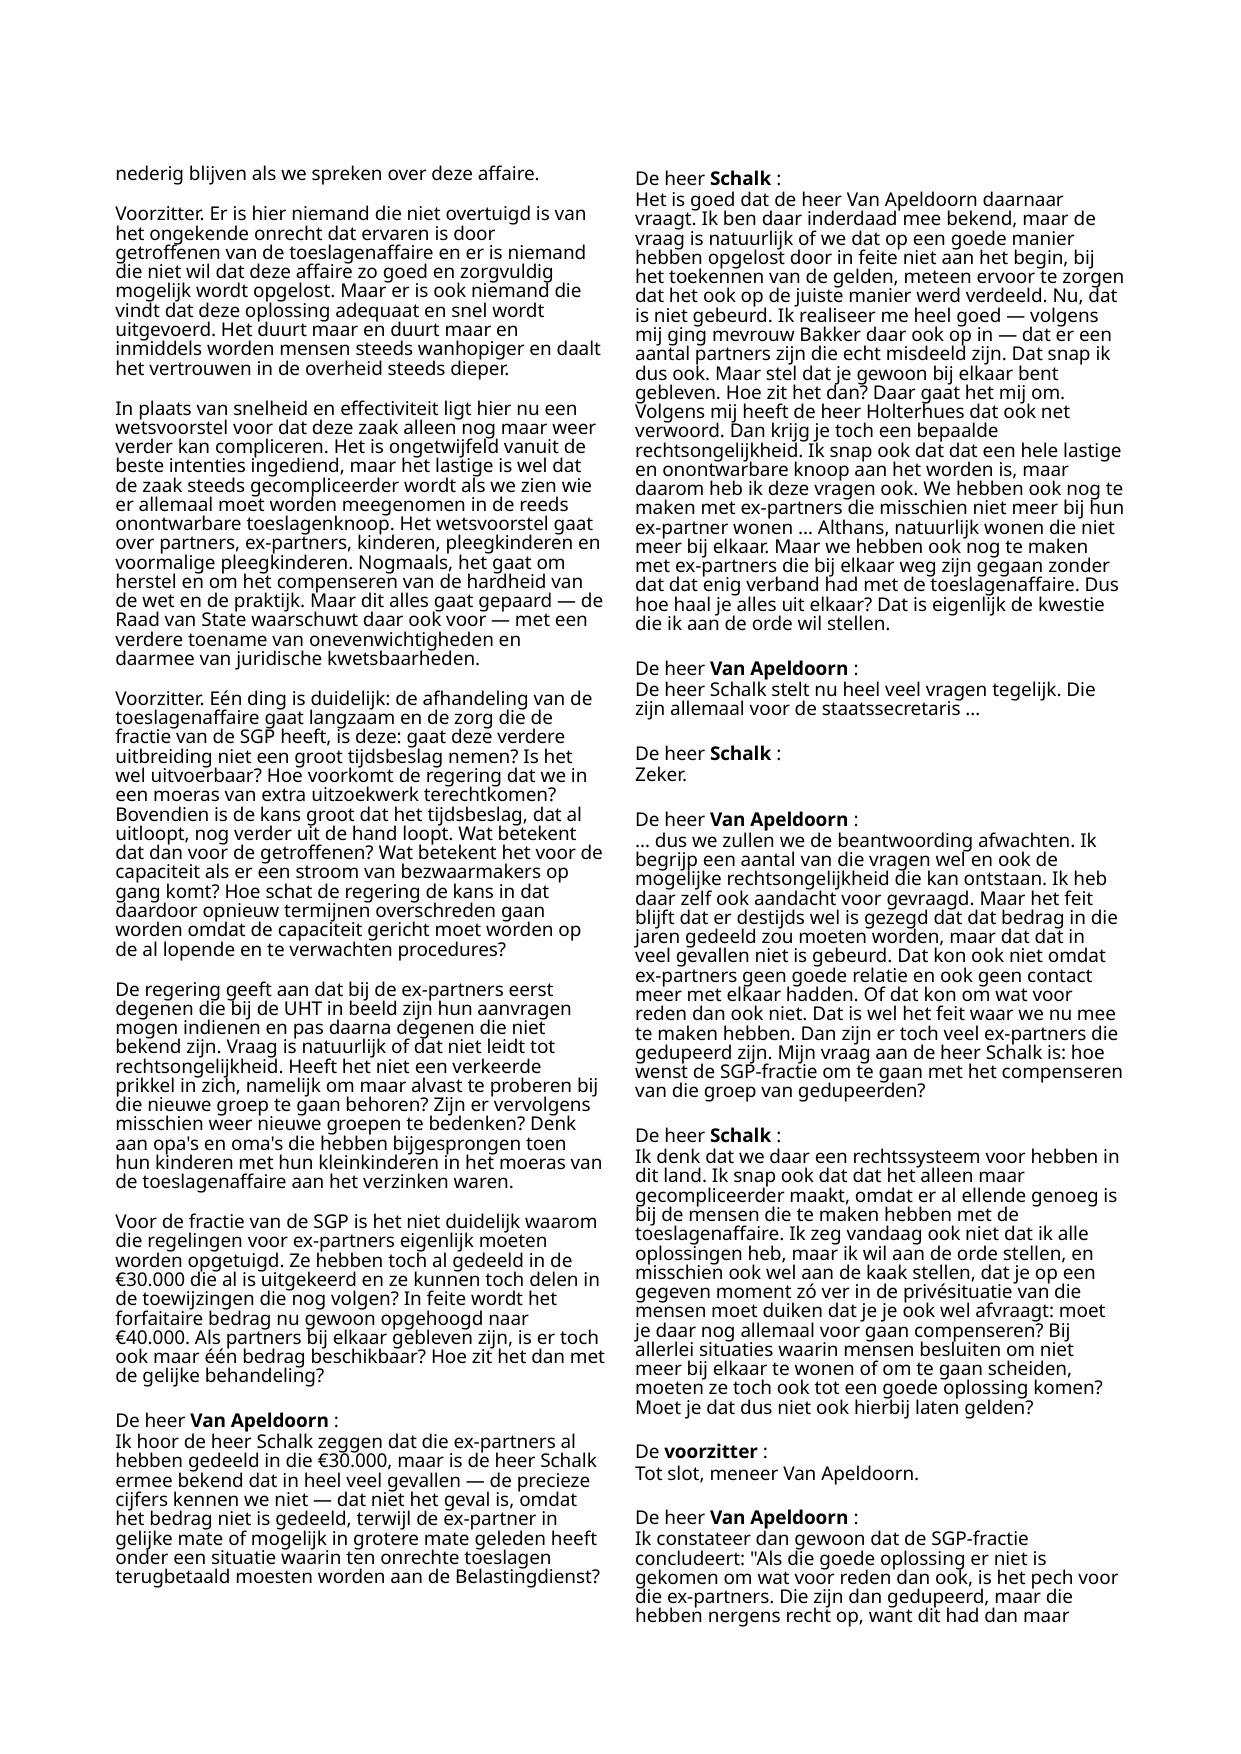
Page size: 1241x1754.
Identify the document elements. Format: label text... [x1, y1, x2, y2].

text De regering geeft aan dat bij de ex-partners eerst degenen die bij de UHT in beeld zijn hun aanvragen mogen indienen en pas daarna degenen die niet bekend zijn. Vraag is natuurlijk of dat niet leidt tot rechtsongelijkheid. Heeft het niet een verkeerde prikkel in zich, namelijk om maar alvast te proberen bij die nieuwe groep te gaan behoren? Zijn er vervolgens misschien weer nieuwe groepen te bedenken? Denk aan opa's en oma's die hebben bijgesprongen toen hun kinderen met hun kleinkinderen in het moeras van de toeslagenaffaire aan het verzinken waren. [115, 981, 605, 1192]
text De heer Schalk : [635, 1122, 1125, 1148]
text De heer Van Apeldoorn : [635, 1504, 1125, 1530]
text Voorzitter. Er is hier niemand die niet overtuigd is van het ongekende onrecht dat ervaren is door getroffenen van de toeslagenaffaire en er is niemand die niet wil dat deze affaire zo goed en zorgvuldig mogelijk wordt opgelost. Maar er is ook niemand die vindt dat deze oplossing adequaat en snel wordt uitgevoerd. Het duurt maar en duurt maar en inmiddels worden mensen steeds wanhopiger en daalt het vertrouwen in de overheid steeds dieper. [115, 205, 605, 379]
text De heer Schalk : [635, 165, 1125, 191]
text De heer Van Apeldoorn : [635, 655, 1125, 681]
text De voorzitter : [635, 1439, 1125, 1464]
text Voorzitter. Eén ding is duidelijk: de afhandeling van de toeslagenaffaire gaat langzaam en de zorg die de fractie van de SGP heeft, is deze: gaat deze verdere uitbreiding niet een groot tijdsbeslag nemen? Is het wel uitvoerbaar? Hoe voorkomt de regering dat we in een moeras van extra uitzoekwerk terechtkomen? Bovendien is de kans groot dat het tijdsbeslag, dat al uitloopt, nog verder uit de hand loopt. Wat betekent dat dan voor de getroffenen? Wat betekent het voor de capaciteit als er een stroom van bezwaarmakers op gang komt? Hoe schat de regering de kans in dat daardoor opnieuw termijnen overschreden gaan worden omdat de capaciteit gericht moet worden op de al lopende en te verwachten procedures? [115, 690, 605, 960]
text … dus we zullen we de beantwoording afwachten. Ik begrijp een aantal van die vragen wel en ook de mogelijke rechtsongelijkheid die kan ontstaan. Ik heb daar zelf ook aandacht voor gevraagd. Maar het feit blijft dat er destijds wel is gezegd dat dat bedrag in die jaren gedeeld zou moeten worden, maar dat dat in veel gevallen niet is gebeurd. Dat kon ook niet omdat ex-partners geen goede relatie en ook geen contact meer met elkaar hadden. Of dat kon om wat voor reden dan ook niet. Dat is wel het feit waar we nu mee te maken hebben. Dan zijn er toch veel ex-partners die gedupeerd zijn. Mijn vraag aan de heer Schalk is: hoe wenst de SGP-fractie om te gaan met het compenseren van die groep van gedupeerden? [635, 832, 1125, 1102]
text Ik denk dat we daar een rechtssysteem voor hebben in dit land. Ik snap ook dat dat het alleen maar gecompliceerder maakt, omdat er al ellende genoeg is bij de mensen die te maken hebben met de toeslagenaffaire. Ik zeg vandaag ook niet dat ik alle oplossingen heb, maar ik wil aan de orde stellen, en misschien ook wel aan de kaak stellen, dat je op een gegeven moment zó ver in de privésituatie van die mensen moet duiken dat je je ook wel afvraagt: moet je daar nog allemaal voor gaan compenseren? Bij allerlei situaties waarin mensen besluiten om niet meer bij elkaar te wonen of om te gaan scheiden, moeten ze toch ook tot een goede oplossing komen? Moet je dat dus niet ook hierbij laten gelden? [635, 1148, 1125, 1418]
text De heer Schalk stelt nu heel veel vragen tegelijk. Die zijn allemaal voor de staatssecretaris … [635, 681, 1125, 719]
text Ik hoor de heer Schalk zeggen dat die ex-partners al hebben gedeeld in die €30.000, maar is de heer Schalk ermee bekend dat in heel veel gevallen — de precieze cijfers kennen we niet — dat niet het geval is, omdat het bedrag niet is gedeeld, terwijl de ex-partner in gelijke mate of mogelijk in grotere mate geleden heeft onder een situatie waarin ten onrechte toeslagen terugbetaald moesten worden aan de Belastingdienst? [115, 1433, 605, 1587]
text De heer Van Apeldoorn : [635, 806, 1125, 832]
text Zeker. [635, 766, 1125, 785]
text Tot slot, meneer Van Apeldoorn. [635, 1464, 1125, 1484]
text Ik constateer dan gewoon dat de SGP-fractie concludeert: "Als die goede oplossing er niet is gekomen om wat voor reden dan ook, is het pech voor die ex-partners. Die zijn dan gedupeerd, maar die hebben nergens recht op, want dit had dan maar [635, 1530, 1125, 1627]
text In plaats van snelheid en effectiviteit ligt hier nu een wetsvoorstel voor dat deze zaak alleen nog maar weer verder kan compliceren. Het is ongetwijfeld vanuit de beste intenties ingediend, maar het lastige is wel dat de zaak steeds gecompliceerder wordt als we zien wie er allemaal moet worden meegenomen in de reeds onontwarbare toeslagenknoop. Het wetsvoorstel gaat over partners, ex-partners, kinderen, pleegkinderen en voormalige pleegkinderen. Nogmaals, het gaat om herstel en om het compenseren van de hardheid van de wet en de praktijk. Maar dit alles gaat gepaard — de Raad van State waarschuwt daar ook voor — met een verdere toename van onevenwichtigheden en daarmee van juridische kwetsbaarheden. [115, 399, 605, 669]
text Het is goed dat de heer Van Apeldoorn daarnaar vraagt. Ik ben daar inderdaad mee bekend, maar de vraag is natuurlijk of we dat op een goede manier hebben opgelost door in feite niet aan het begin, bij het toekennen van de gelden, meteen ervoor te zorgen dat het ook op de juiste manier werd verdeeld. Nu, dat is niet gebeurd. Ik realiseer me heel goed — volgens mij ging mevrouw Bakker daar ook op in — dat er een aantal partners zijn die echt misdeeld zijn. Dat snap ik dus ook. Maar stel dat je gewoon bij elkaar bent gebleven. Hoe zit het dan? Daar gaat het mij om. Volgens mij heeft de heer Holterhues dat ook net verwoord. Dan krijg je toch een bepaalde rechtsongelijkheid. Ik snap ook dat dat een hele lastige en onontwarbare knoop aan het worden is, maar daarom heb ik deze vragen ook. We hebben ook nog te maken met ex-partners die misschien niet meer bij hun ex-partner wonen … Althans, natuurlijk wonen die niet meer bij elkaar. Maar we hebben ook nog te maken met ex-partners die bij elkaar weg zijn gegaan zonder dat dat enig verband had met de toeslagenaffaire. Dus hoe haal je alles uit elkaar? Dat is eigenlijk de kwestie die ik aan de orde wil stellen. [635, 191, 1125, 634]
text nederig blijven als we spreken over deze affaire. [115, 165, 605, 184]
text Voor de fractie van de SGP is het niet duidelijk waarom die regelingen voor ex-partners eigenlijk moeten worden opgetuigd. Ze hebben toch al gedeeld in de €30.000 die al is uitgekeerd en ze kunnen toch delen in de toewijzingen die nog volgen? In feite wordt het forfaitaire bedrag nu gewoon opgehoogd naar €40.000. Als partners bij elkaar gebleven zijn, is er toch ook maar één bedrag beschikbaar? Hoe zit het dan met de gelijke behandeling? [115, 1213, 605, 1387]
text De heer Van Apeldoorn : [115, 1407, 605, 1433]
text De heer Schalk : [635, 740, 1125, 766]
